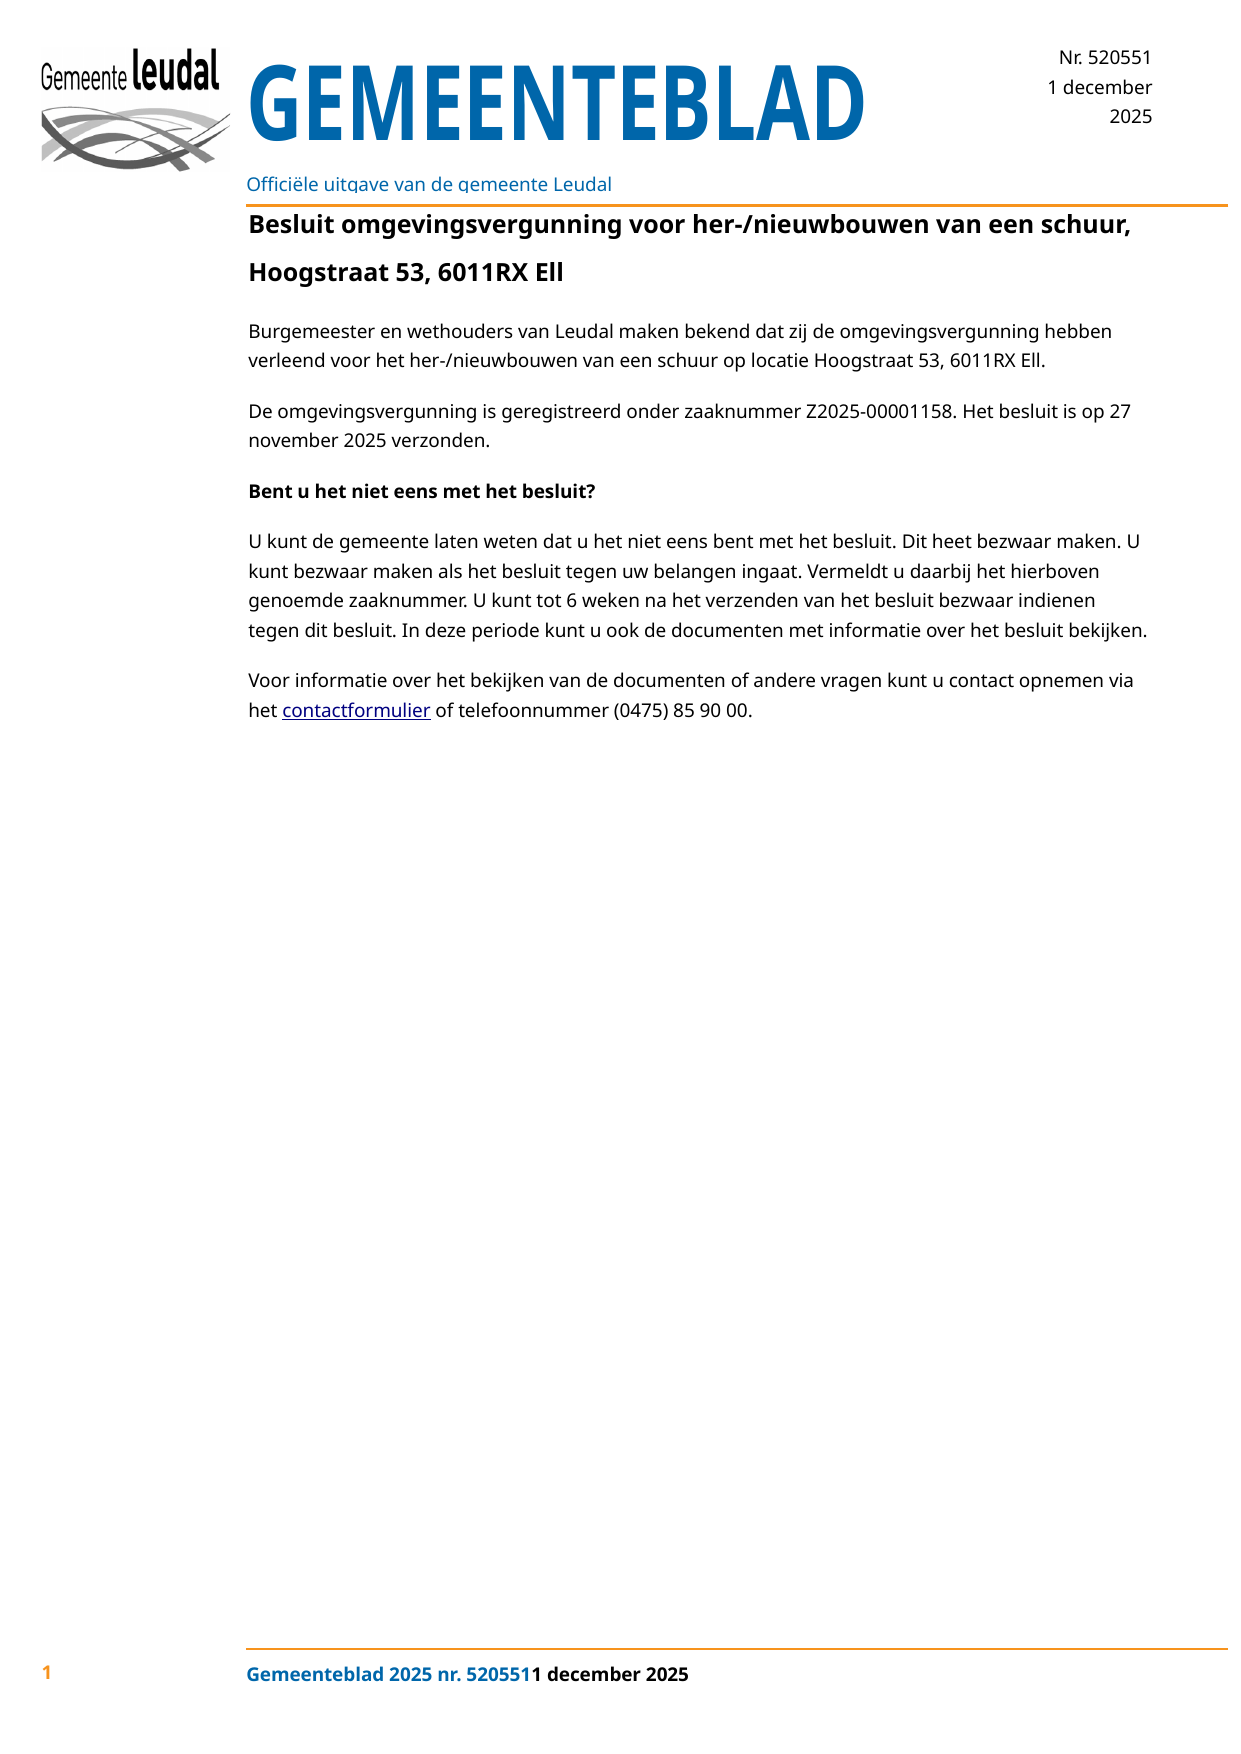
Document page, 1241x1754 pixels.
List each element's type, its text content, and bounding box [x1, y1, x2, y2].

text Burgemeester en wethouders van Leudal maken bekend dat zij de omgevingsvergunning hebben verleend voor het her-/nieuwbouwen van een schuur op locatie Hoogstraat 53, 6011RX Ell. [248, 318, 1152, 373]
text De omgevingsvergunning is geregistreerd onder zaaknummer Z2025-00001158. Het besluit is op 27 november 2025 verzonden. [248, 398, 1152, 453]
text U kunt de gemeente laten weten dat u het niet eens bent met het besluit. Dit heet bezwaar maken. U kunt bezwaar maken als het besluit tegen uw belangen ingaat. Vermeldt u daarbij het hierboven genoemde zaaknummer. U kunt tot 6 weken na het verzenden van het besluit bezwaar indienen tegen dit besluit. In deze periode kunt u ook de documenten met informatie over het besluit bekijken. [248, 528, 1152, 643]
picture [41, 47, 231, 172]
text Besluit omgevingsvergunning voor her-/nieuwbouwen van een schuur, Hoogstraat 53, 6011RX Ell [248, 207, 1152, 288]
text Bent u het niet eens met het besluit? [248, 478, 1152, 504]
text Voor informatie over het bekijken van de documenten of andere vragen kunt u contact opnemen via het contactformulier of telefoonnummer (0475) 85 90 00. [248, 667, 1152, 723]
